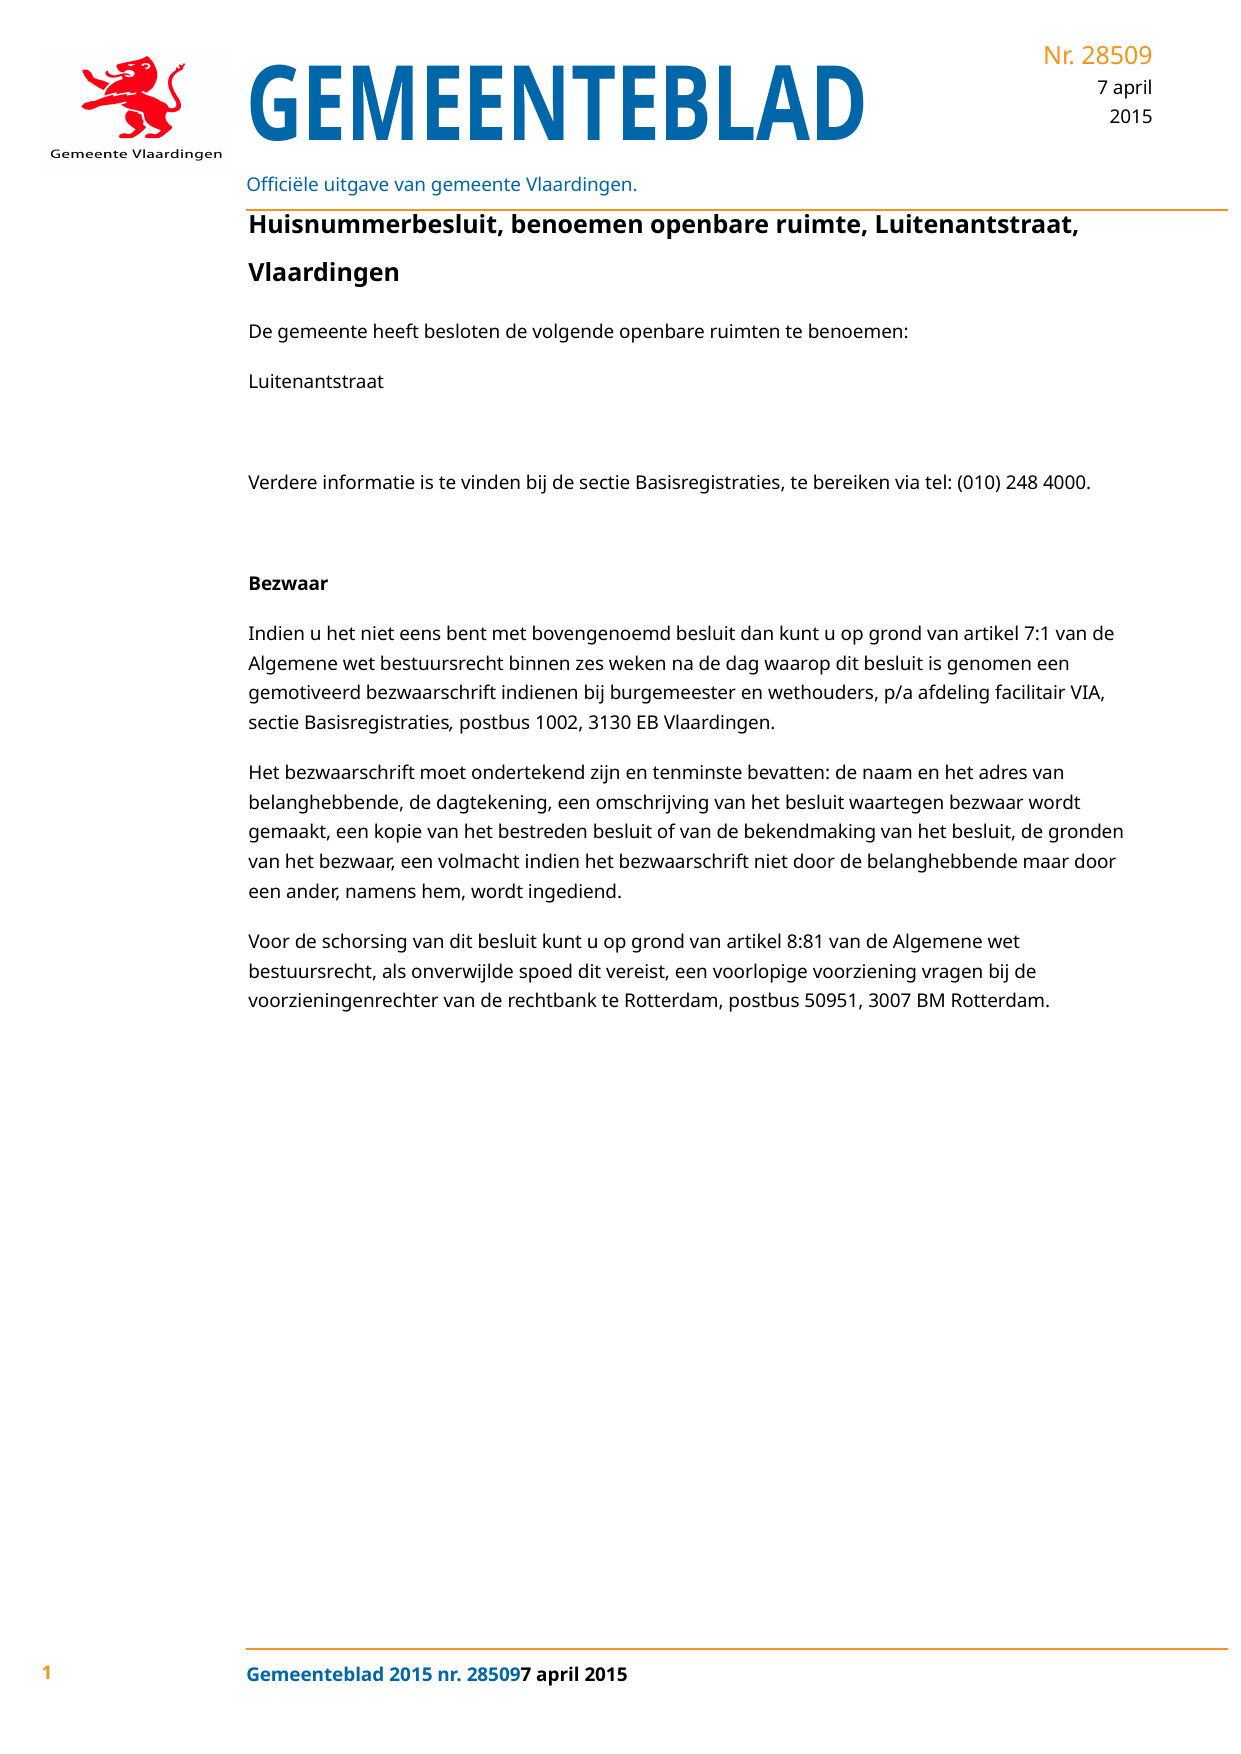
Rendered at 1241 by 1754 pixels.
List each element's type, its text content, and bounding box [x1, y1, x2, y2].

picture [41, 47, 231, 172]
text Indien u het niet eens bent met bovengenoemd besluit dan kunt u op grond van artikel 7:1 van de Algemene wet bestuursrecht binnen zes weken na de dag waarop dit besluit is genomen een gemotiveerd bezwaarschrift indienen bij burgemeester en wethouders, p/a afdeling facilitair VIA, sectie Basisregistraties, postbus 1002, 3130 EB Vlaardingen. [248, 620, 1152, 735]
text Voor de schorsing van dit besluit kunt u op grond van artikel 8:81 van de Algemene wet bestuursrecht, als onverwijlde spoed dit vereist, een voorlopige voorziening vragen bij de voorzieningenrechter van de rechtbank te Rotterdam, postbus 50951, 3007 BM Rotterdam. [248, 928, 1152, 1013]
text Luitenantstraat [248, 368, 1152, 394]
text Bezwaar [248, 570, 1152, 596]
text De gemeente heeft besloten de volgende openbare ruimten te benoemen: [248, 318, 1152, 344]
text Het bezwaarschrift moet ondertekend zijn en tenminste bevatten: de naam en het adres van belanghebbende, de dagtekening, een omschrijving van het besluit waartegen bezwaar wordt gemaakt, een kopie van het bestreden besluit of van de bekendmaking van het besluit, de gronden van het bezwaar, een volmacht indien het bezwaarschrift niet door de belanghebbende maar door een ander, namens hem, wordt ingediend. [248, 759, 1152, 904]
text Huisnummerbesluit, benoemen openbare ruimte, Luitenantstraat, Vlaardingen [248, 211, 1152, 288]
text Verdere informatie is te vinden bij de sectie Basisregistraties, te bereiken via tel: (010) 248 4000. [248, 469, 1152, 495]
